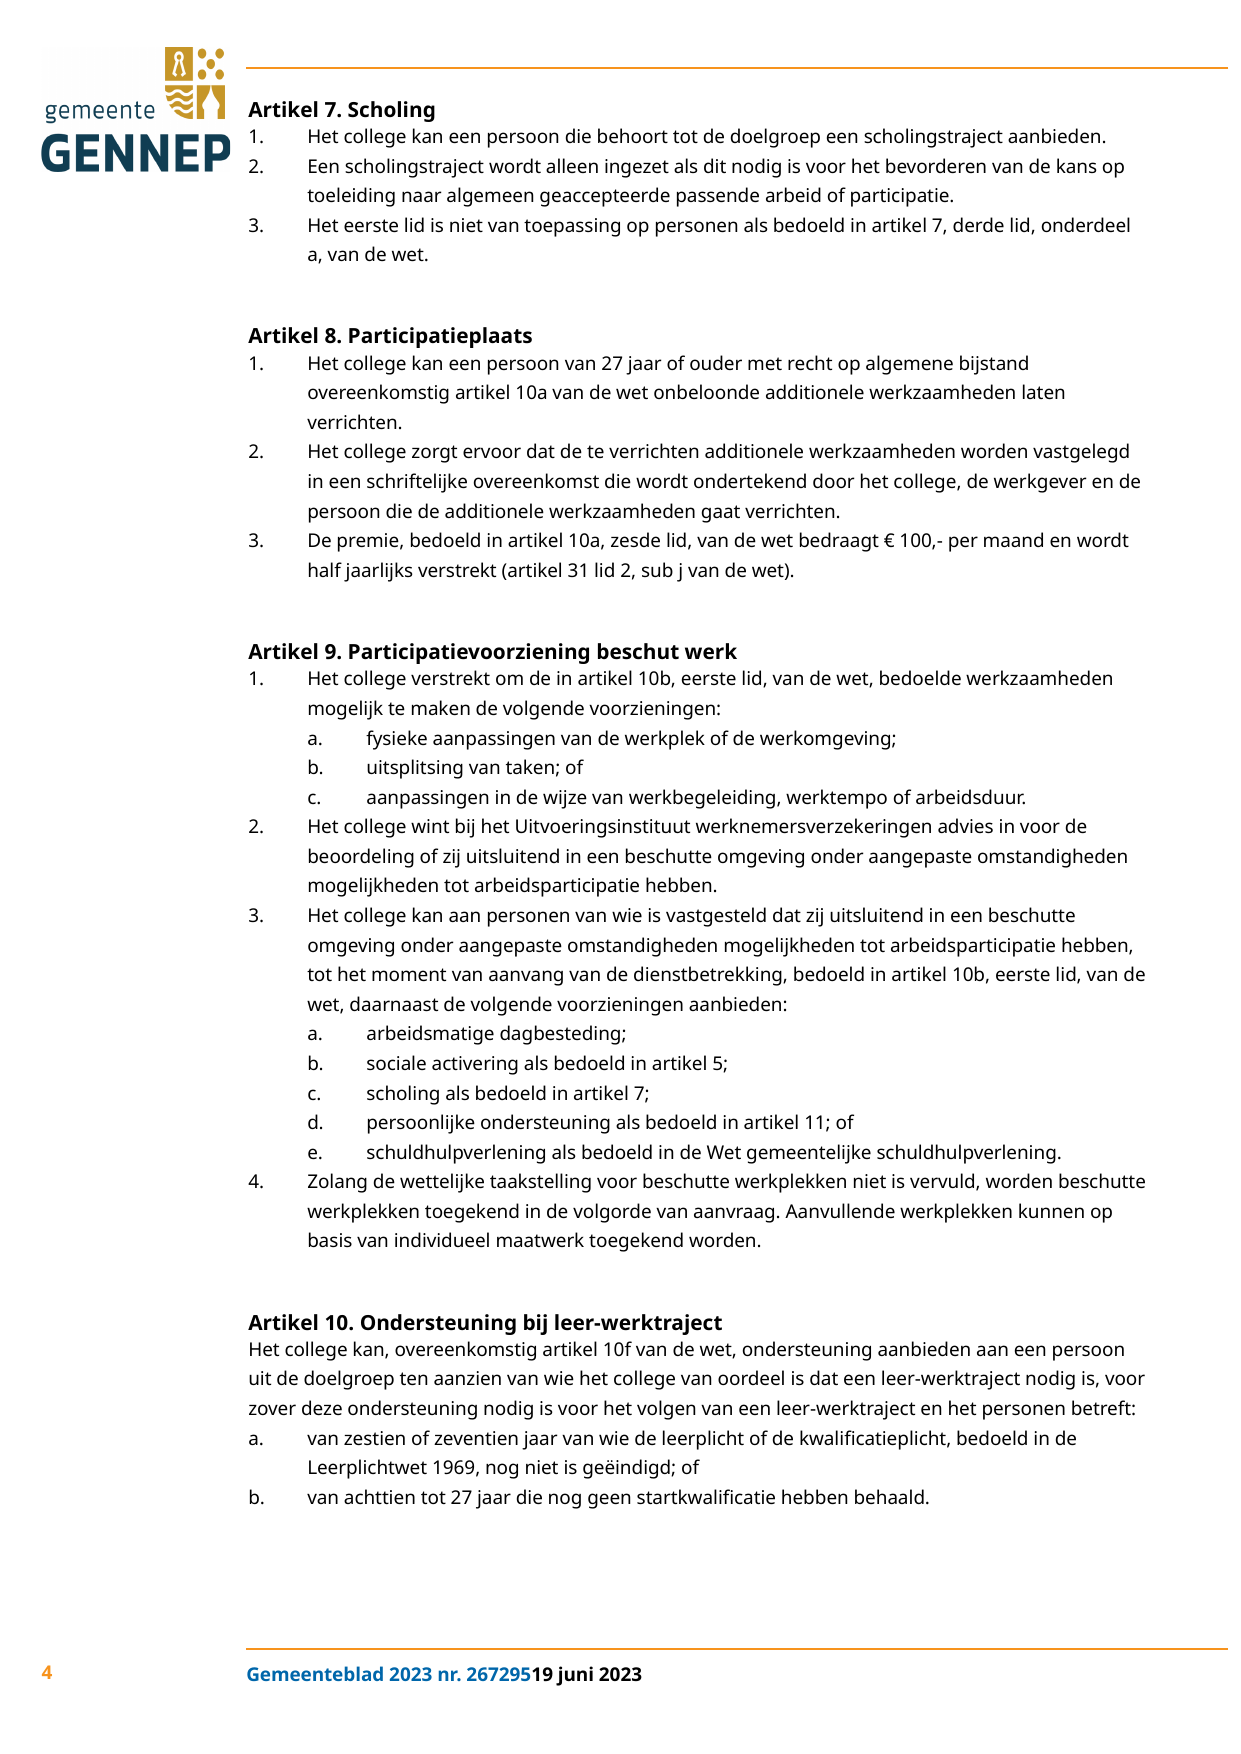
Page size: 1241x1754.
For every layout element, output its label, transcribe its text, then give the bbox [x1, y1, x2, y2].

list Het eerste lid is niet van toepassing op personen als bedoeld in artikel 7, derde lid, onderdeel a, van de wet. [248, 212, 1152, 267]
list De premie, bedoeld in artikel 10a, zesde lid, van de wet bedraagt € 100,- per maand en wordt half jaarlijks verstrekt (artikel 31 lid 2, sub j van de wet). [248, 527, 1152, 583]
list Zolang de wettelijke taakstelling voor beschutte werkplekken niet is vervuld, worden beschutte werkplekken toegekend in de volgorde van aanvraag. Aanvullende werkplekken kunnen op basis van individueel maatwerk toegekend worden. [248, 1168, 1152, 1253]
list Het college wint bij het Uitvoeringsinstituut werknemersverzekeringen advies in voor de beoordeling of zij uitsluitend in een beschutte omgeving onder aangepaste omstandigheden mogelijkheden tot arbeidsparticipatie hebben. [248, 813, 1152, 898]
list Het college zorgt ervoor dat de te verrichten additionele werkzaamheden worden vastgelegd in een schriftelijke overeenkomst die wordt ondertekend door het college, de werkgever en de persoon die de additionele werkzaamheden gaat verrichten. [248, 439, 1152, 524]
list aanpassingen in de wijze van werkbegeleiding, werktempo of arbeidsduur. [307, 784, 1152, 809]
text Artikel 10. Ondersteuning bij leer-werktraject [248, 1308, 1152, 1336]
list van achttien tot 27 jaar die nog geen startkwalificatie hebben behaald. [248, 1484, 1152, 1510]
list Een scholingstraject wordt alleen ingezet als dit nodig is voor het bevorderen van de kans op toeleiding naar algemeen geaccepteerde passende arbeid of participatie. [248, 153, 1152, 208]
list persoonlijke ondersteuning als bedoeld in artikel 11; of [307, 1109, 1152, 1135]
text Het college kan, overeenkomstig artikel 10f van de wet, ondersteuning aanbieden aan een persoon uit de doelgroep ten aanzien van wie het college van oordeel is dat een leer-werktraject nodig is, voor zover deze ondersteuning nodig is voor het volgen van een leer-werktraject en het personen betreft: [248, 1336, 1152, 1421]
text Artikel 7. Scholing [248, 95, 1152, 123]
text Artikel 8. Participatieplaats [248, 322, 1152, 350]
list sociale activering als bedoeld in artikel 5; [307, 1050, 1152, 1076]
list Het college kan een persoon die behoort tot de doelgroep een scholingstraject aanbieden. [248, 123, 1152, 149]
list van zestien of zeventien jaar van wie de leerplicht of de kwalificatieplicht, bedoeld in de Leerplichtwet 1969, nog niet is geëindigd; of [248, 1425, 1152, 1480]
text Artikel 9. Participatievoorziening beschut werk [248, 637, 1152, 666]
picture [41, 47, 231, 172]
list fysieke aanpassingen van de werkplek of de werkomgeving; [307, 725, 1152, 750]
list schuldhulpverlening als bedoeld in de Wet gemeentelijke schuldhulpverlening. [307, 1139, 1152, 1164]
list uitsplitsing van taken; of [307, 754, 1152, 780]
list scholing als bedoeld in artikel 7; [307, 1080, 1152, 1105]
list arbeidsmatige dagbesteding; [307, 1021, 1152, 1046]
list Het college verstrekt om de in artikel 10b, eerste lid, van de wet, bedoelde werkzaamheden mogelijk te maken de volgende voorzieningen: [248, 666, 1152, 721]
list Het college kan een persoon van 27 jaar of ouder met recht op algemene bijstand overeenkomstig artikel 10a van de wet onbeloonde additionele werkzaamheden laten verrichten. [248, 350, 1152, 435]
list Het college kan aan personen van wie is vastgesteld dat zij uitsluitend in een beschutte omgeving onder aangepaste omstandigheden mogelijkheden tot arbeidsparticipatie hebben, tot het moment van aanvang van de dienstbetrekking, bedoeld in artikel 10b, eerste lid, van de wet, daarnaast de volgende voorzieningen aanbieden: [248, 902, 1152, 1017]
